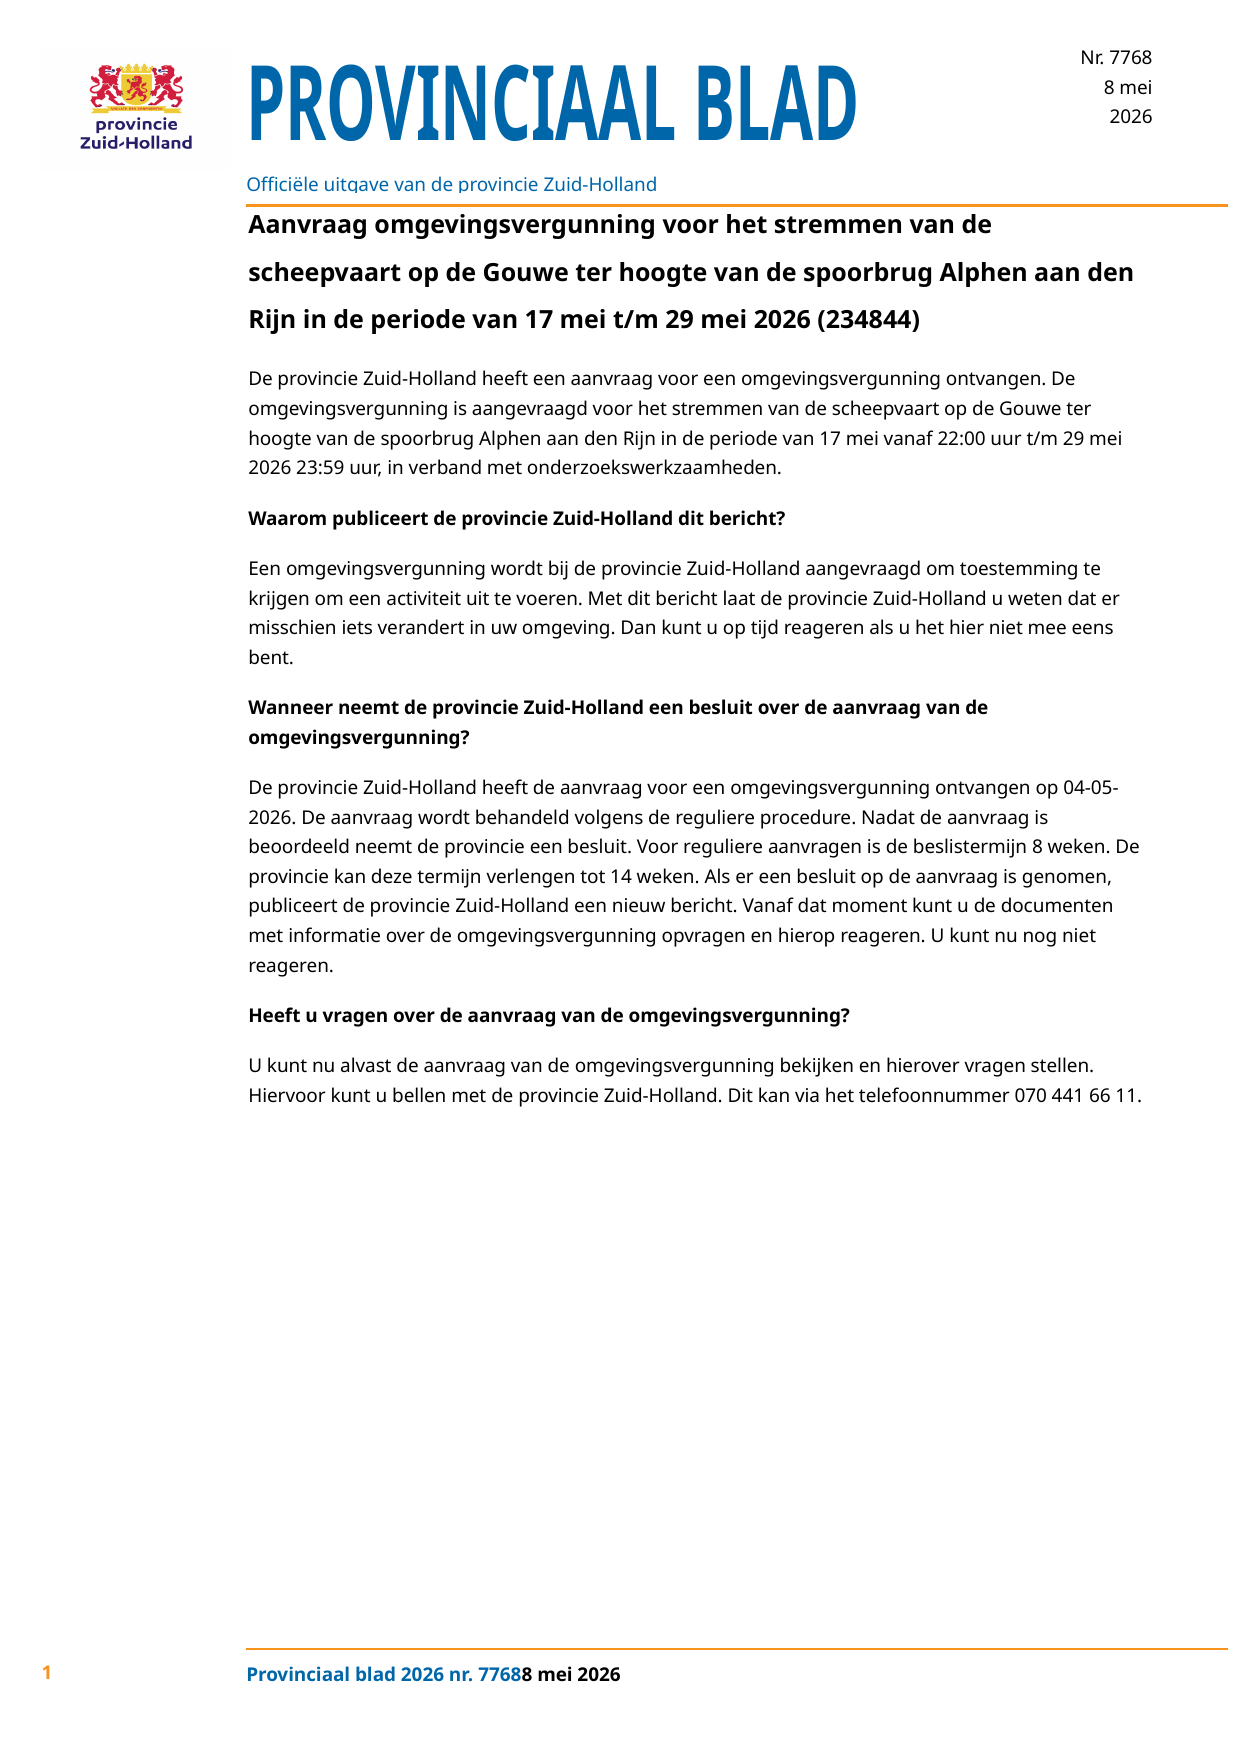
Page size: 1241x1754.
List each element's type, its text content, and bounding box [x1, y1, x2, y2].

text De provincie Zuid-Holland heeft de aanvraag voor een omgevingsvergunning ontvangen op 04-05-2026. De aanvraag wordt behandeld volgens de reguliere procedure. Nadat de aanvraag is beoordeeld neemt de provincie een besluit. Voor reguliere aanvragen is de beslistermijn 8 weken. De provincie kan deze termijn verlengen tot 14 weken. Als er een besluit op de aanvraag is genomen, publiceert de provincie Zuid-Holland een nieuw bericht. Vanaf dat moment kunt u de documenten met informatie over de omgevingsvergunning opvragen en hierop reageren. U kunt nu nog niet reageren. [248, 774, 1152, 977]
picture [41, 47, 231, 172]
text De provincie Zuid-Holland heeft een aanvraag voor een omgevingsvergunning ontvangen. De omgevingsvergunning is aangevraagd voor het stremmen van de scheepvaart op de Gouwe ter hoogte van de spoorbrug Alphen aan den Rijn in de periode van 17 mei vanaf 22:00 uur t/m 29 mei 2026 23:59 uur, in verband met onderzoekswerkzaamheden. [248, 366, 1152, 480]
text Een omgevingsvergunning wordt bij de provincie Zuid-Holland aangevraagd om toestemming te krijgen om een activiteit uit te voeren. Met dit bericht laat de provincie Zuid-Holland u weten dat er misschien iets verandert in uw omgeving. Dan kunt u op tijd reageren als u het hier niet mee eens bent. [248, 555, 1152, 669]
text Aanvraag omgevingsvergunning voor het stremmen van de scheepvaart op de Gouwe ter hoogte van de spoorbrug Alphen aan den Rijn in de periode van 17 mei t/m 29 mei 2026 (234844) [248, 207, 1152, 336]
text Wanneer neemt de provincie Zuid-Holland een besluit over de aanvraag van de omgevingsvergunning? [248, 694, 1152, 749]
text U kunt nu alvast de aanvraag van de omgevingsvergunning bekijken en hierover vragen stellen. Hiervoor kunt u bellen met de provincie Zuid-Holland. Dit kan via het telefoonnummer 070 441 66 11. [248, 1053, 1152, 1108]
text Heeft u vragen over de aanvraag van de omgevingsvergunning? [248, 1002, 1152, 1028]
text Waarom publiceert de provincie Zuid-Holland dit bericht? [248, 505, 1152, 530]
